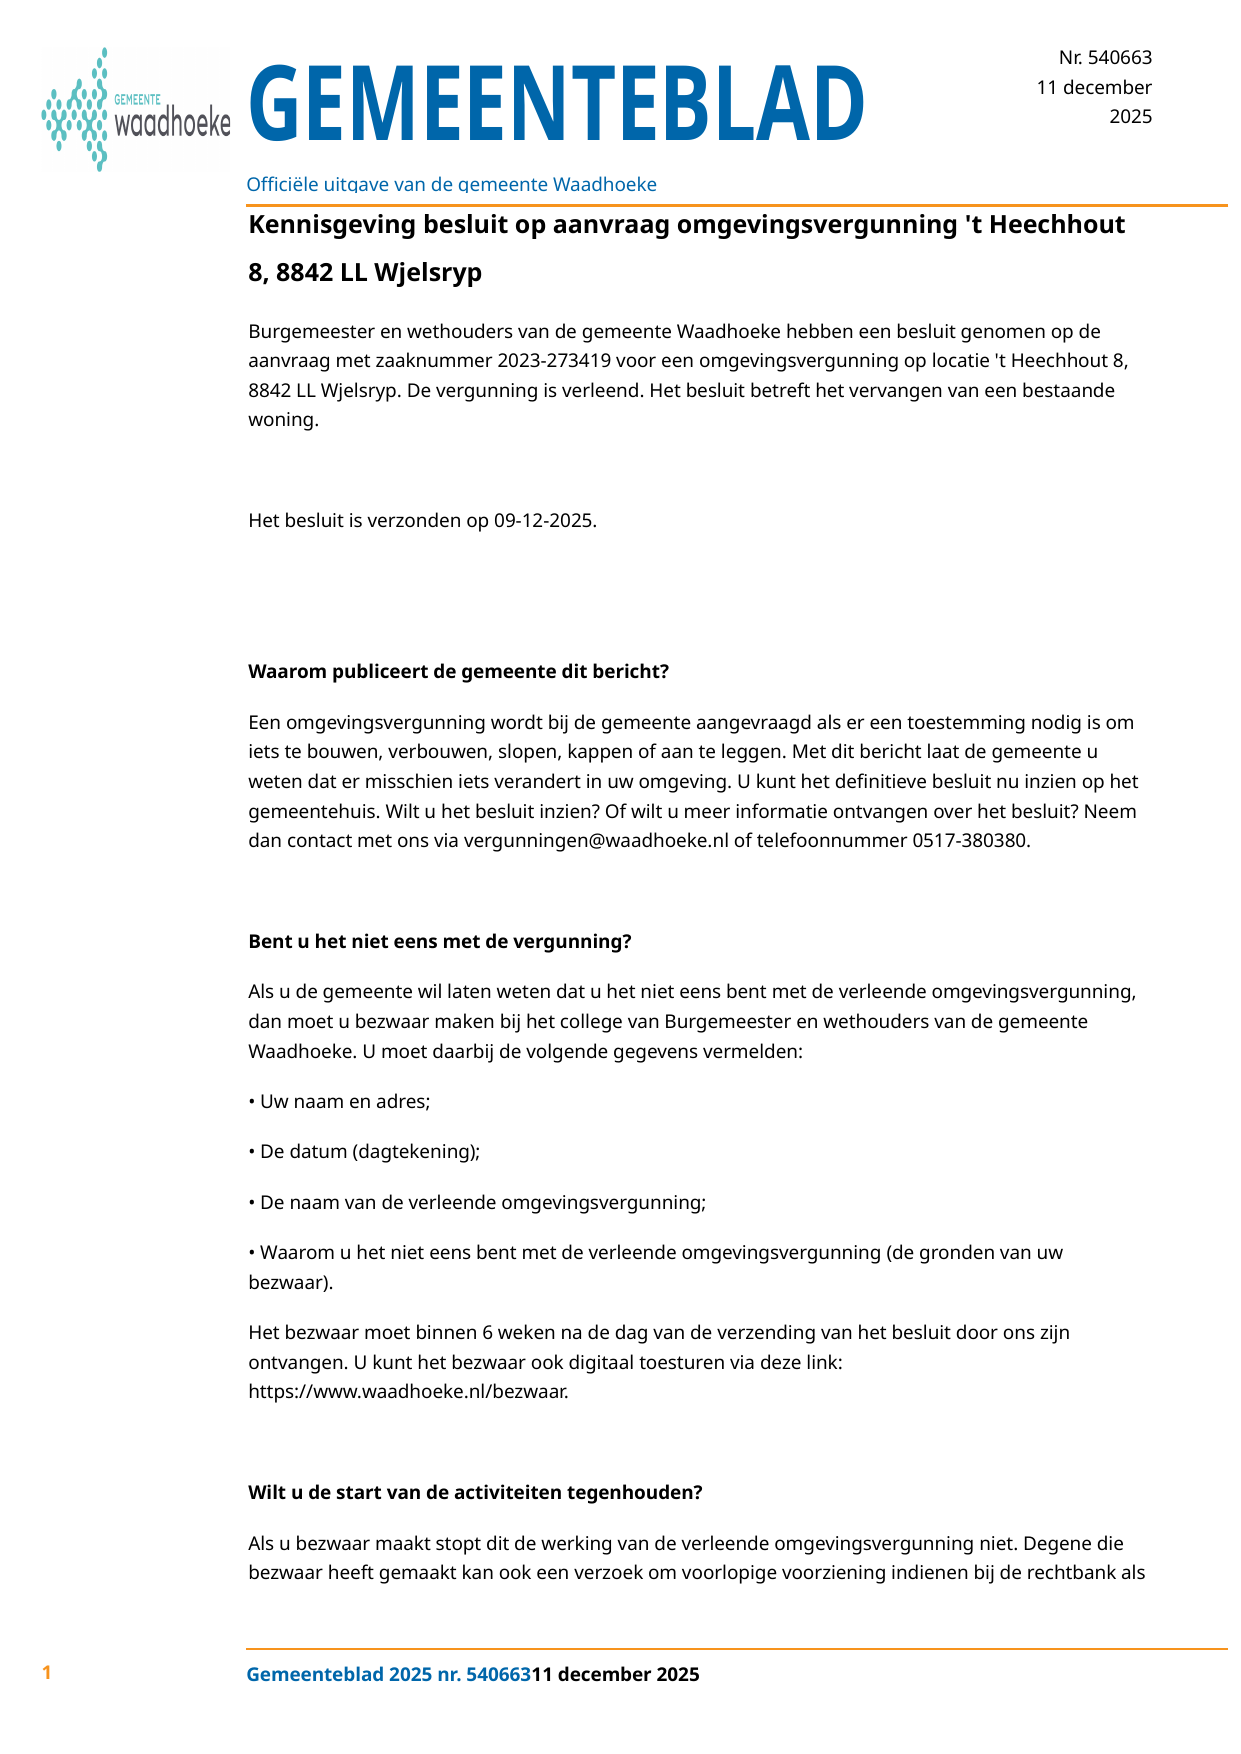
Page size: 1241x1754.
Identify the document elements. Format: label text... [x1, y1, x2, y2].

text Het besluit is verzonden op 09-12-2025. [248, 507, 1152, 533]
text Burgemeester en wethouders van de gemeente Waadhoeke hebben een besluit genomen op de aanvraag met zaaknummer 2023-273419 voor een omgevingsvergunning op locatie 't Heechhout 8, 8842 LL Wjelsryp. De vergunning is verleend. Het besluit betreft het vervangen van een bestaande woning. [248, 318, 1152, 432]
text Als u bezwaar maakt stopt dit de werking van de verleende omgevingsvergunning niet. Degene die bezwaar heeft gemaakt kan ook een verzoek om voorlopige voorziening indienen bij de rechtbank als [248, 1530, 1152, 1585]
text Het bezwaar moet binnen 6 weken na de dag van de verzending van het besluit door ons zijn ontvangen. U kunt het bezwaar ook digitaal toesturen via deze link: https://www.waadhoeke.nl/bezwaar. [248, 1319, 1152, 1404]
text • Uw naam en adres; [248, 1088, 1152, 1114]
picture [41, 47, 231, 172]
text Wilt u de start van de activiteiten tegenhouden? [248, 1479, 1152, 1505]
text Waarom publiceert de gemeente dit bericht? [248, 659, 1152, 684]
text Kennisgeving besluit op aanvraag omgevingsvergunning 't Heechhout 8, 8842 LL Wjelsryp [248, 207, 1152, 288]
text • De naam van de verleende omgevingsvergunning; [248, 1189, 1152, 1215]
text Bent u het niet eens met de vergunning? [248, 928, 1152, 954]
text Als u de gemeente wil laten weten dat u het niet eens bent met de verleende omgevingsvergunning, dan moet u bezwaar maken bij het college van Burgemeester en wethouders van de gemeente Waadhoeke. U moet daarbij de volgende gegevens vermelden: [248, 979, 1152, 1064]
text Een omgevingsvergunning wordt bij de gemeente aangevraagd als er een toestemming nodig is om iets te bouwen, verbouwen, slopen, kappen of aan te leggen. Met dit bericht laat de gemeente u weten dat er misschien iets verandert in uw omgeving. U kunt het definitieve besluit nu inzien op het gemeentehuis. Wilt u het besluit inzien? Of wilt u meer informatie ontvangen over het besluit? Neem dan contact met ons via vergunningen@waadhoeke.nl of telefoonnummer 0517-380380. [248, 709, 1152, 853]
text • Waarom u het niet eens bent met de verleende omgevingsvergunning (de gronden van uw bezwaar). [248, 1239, 1152, 1295]
text • De datum (dagtekening); [248, 1139, 1152, 1164]
